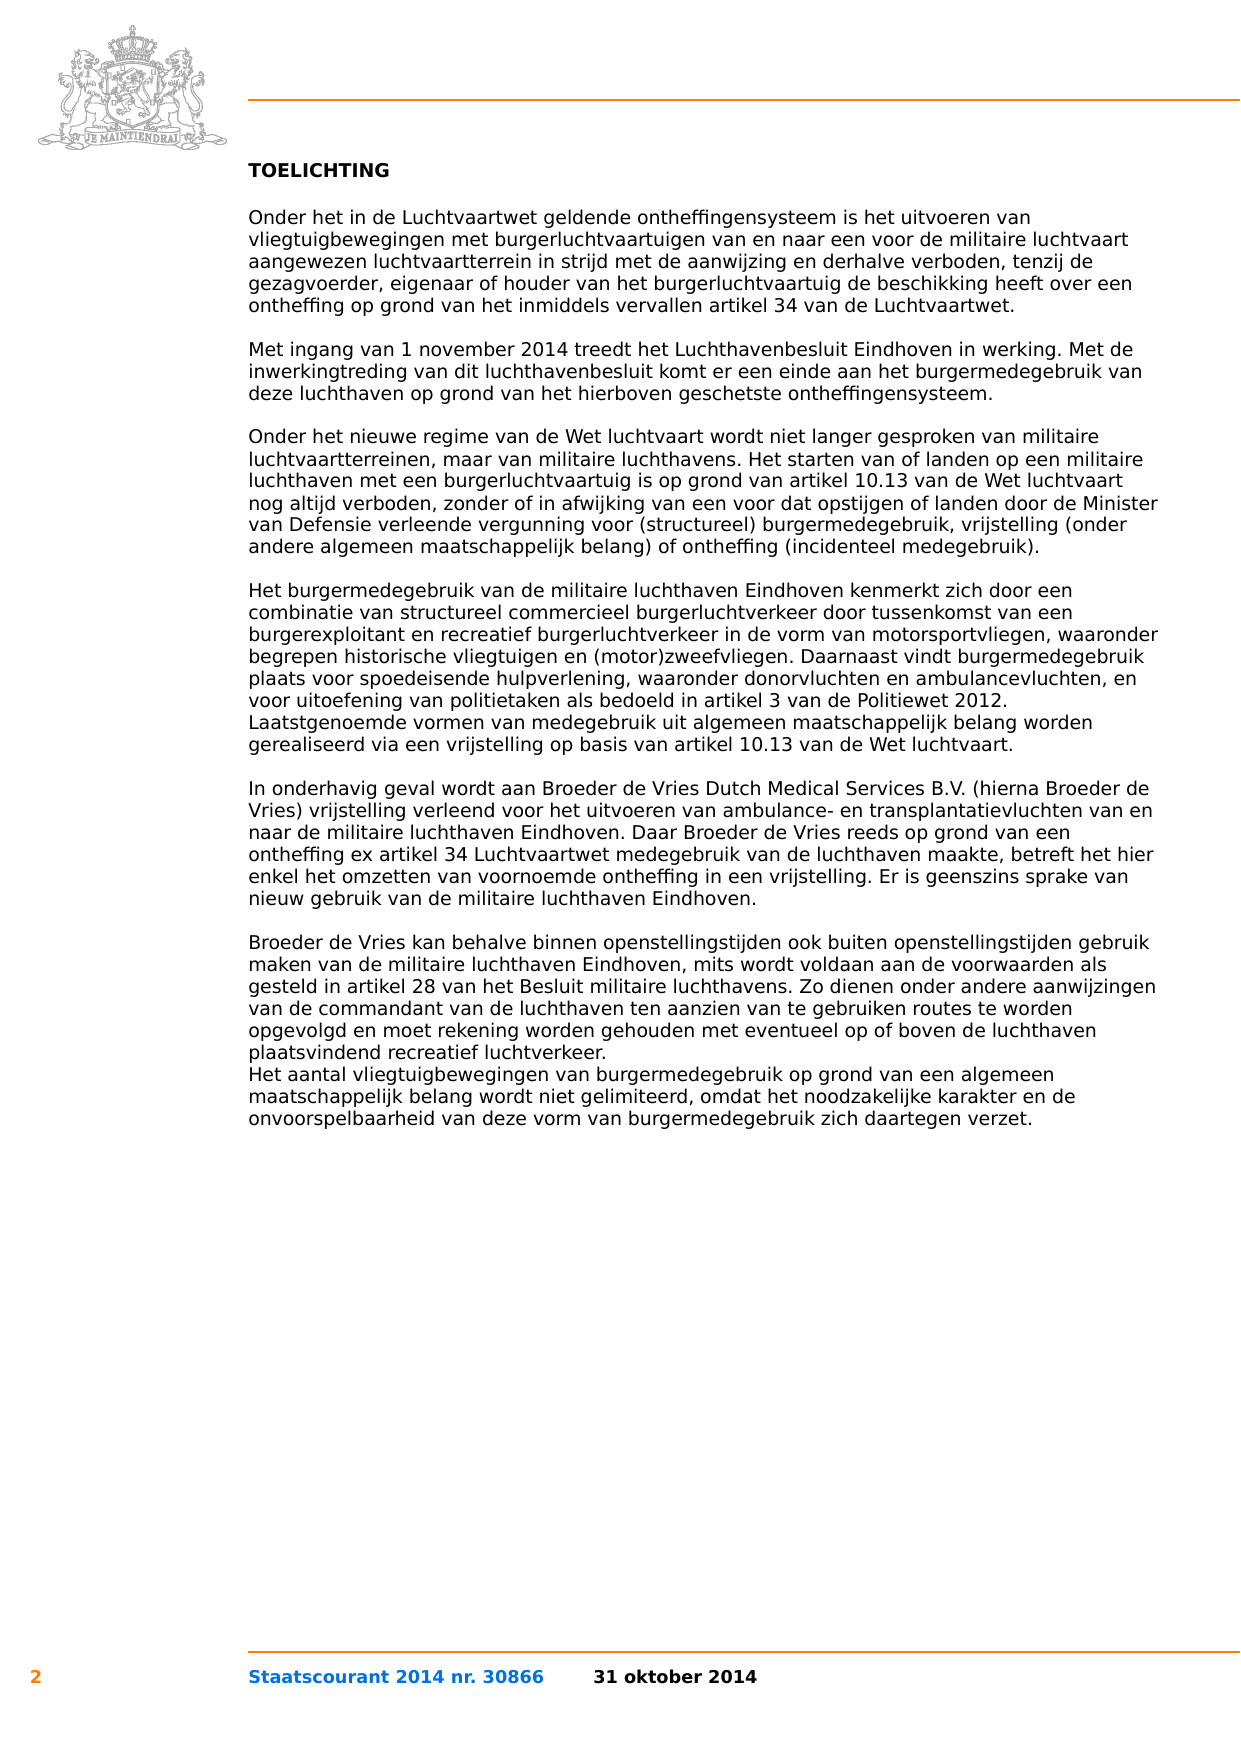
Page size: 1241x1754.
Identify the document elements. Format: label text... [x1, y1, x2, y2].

text Met ingang van 1 november 2014 treedt het Luchthavenbesluit Eindhoven in werking. Met de inwerkingtreding van dit luchthavenbesluit komt er een einde aan het burgermedegebruik van deze luchthaven op grond van het hierboven geschetste ontheffingensysteem. [248, 339, 1163, 404]
text In onderhavig geval wordt aan Broeder de Vries Dutch Medical Services B.V. (hierna Broeder de Vries) vrijstelling verleend voor het uitvoeren van ambulance- en transplantatievluchten van en naar de militaire luchthaven Eindhoven. Daar Broeder de Vries reeds op grond van een ontheffing ex artikel 34 Luchtvaartwet medegebruik van de luchthaven maakte, betreft het hier enkel het omzetten van voornoemde ontheffing in een vrijstelling. Er is geenszins sprake van nieuw gebruik van de militaire luchthaven Eindhoven. [248, 778, 1163, 910]
text Het aantal vliegtuigbewegingen van burgermedegebruik op grond van een algemeen maatschappelijk belang wordt niet gelimiteerd, omdat het noodzakelijke karakter en de onvoorspelbaarheid van deze vorm van burgermedegebruik zich daartegen verzet. [248, 1063, 1163, 1129]
text Broeder de Vries kan behalve binnen openstellingstijden ook buiten openstellingstijden gebruik maken van de militaire luchthaven Eindhoven, mits wordt voldaan aan de voorwaarden als gesteld in artikel 28 van het Besluit militaire luchthavens. Zo dienen onder andere aanwijzingen van de commandant van de luchthaven ten aanzien van te gebruiken routes te worden opgevolgd en moet rekening worden gehouden met eventueel op of boven de luchthaven plaatsvindend recreatief luchtverkeer. [248, 932, 1163, 1063]
text Onder het in de Luchtvaartwet geldende ontheffingensysteem is het uitvoeren van vliegtuigbewegingen met burgerluchtvaartuigen van en naar een voor de militaire luchtvaart aangewezen luchtvaartterrein in strijd met de aanwijzing en derhalve verboden, tenzij de gezagvoerder, eigenaar of houder van het burgerluchtvaartuig de beschikking heeft over een ontheffing op grond van het inmiddels vervallen artikel 34 van de Luchtvaartwet. [248, 207, 1163, 317]
picture [38, 25, 227, 150]
text Onder het nieuwe regime van de Wet luchtvaart wordt niet langer gesproken van militaire luchtvaartterreinen, maar van militaire luchthavens. Het starten van of landen op een militaire luchthaven met een burgerluchtvaartuig is op grond van artikel 10.13 van de Wet luchtvaart nog altijd verboden, zonder of in afwijking van een voor dat opstijgen of landen door de Minister van Defensie verleende vergunning voor (structureel) burgermedegebruik, vrijstelling (onder andere algemeen maatschappelijk belang) of ontheffing (incidenteel medegebruik). [248, 426, 1163, 558]
subtitle TOELICHTING [248, 160, 1163, 182]
text Het burgermedegebruik van de militaire luchthaven Eindhoven kenmerkt zich door een combinatie van structureel commercieel burgerluchtverkeer door tussenkomst van een burgerexploitant en recreatief burgerluchtverkeer in de vorm van motorsportvliegen, waaronder begrepen historische vliegtuigen en (motor)zweefvliegen. Daarnaast vindt burgermedegebruik plaats voor spoedeisende hulpverlening, waaronder donorvluchten en ambulancevluchten, en voor uitoefening van politietaken als bedoeld in artikel 3 van de Politiewet 2012. Laatstgenoemde vormen van medegebruik uit algemeen maatschappelijk belang worden gerealiseerd via een vrijstelling op basis van artikel 10.13 van de Wet luchtvaart. [248, 580, 1163, 756]
